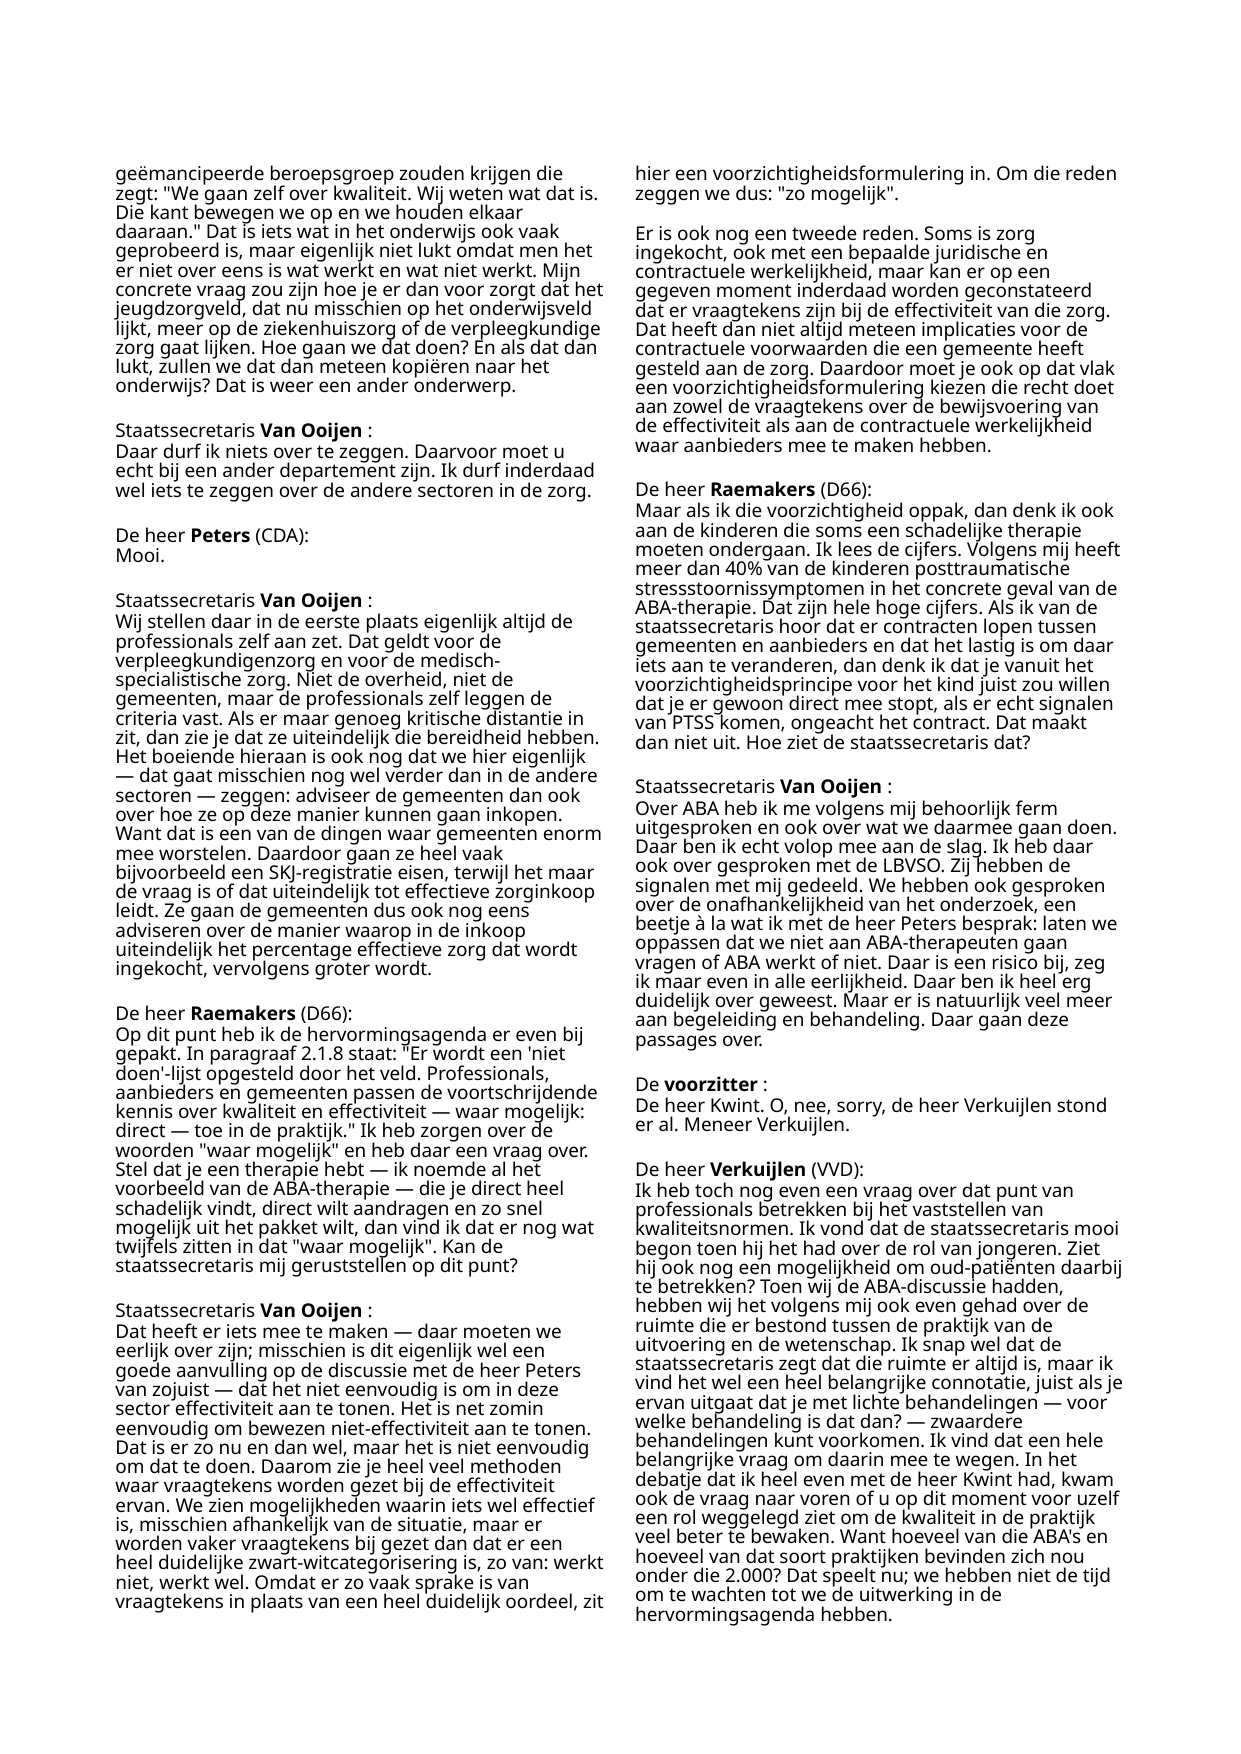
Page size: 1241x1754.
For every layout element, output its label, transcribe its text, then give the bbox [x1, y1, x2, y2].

text Wij stellen daar in de eerste plaats eigenlijk altijd de professionals zelf aan zet. Dat geldt voor de verpleegkundigenzorg en voor de medisch-specialistische zorg. Niet de overheid, niet de gemeenten, maar de professionals zelf leggen de criteria vast. Als er maar genoeg kritische distantie in zit, dan zie je dat ze uiteindelijk die bereidheid hebben. Het boeiende hieraan is ook nog dat we hier eigenlijk — dat gaat misschien nog wel verder dan in de andere sectoren — zeggen: adviseer de gemeenten dan ook over hoe ze op deze manier kunnen gaan inkopen. Want dat is een van de dingen waar gemeenten enorm mee worstelen. Daardoor gaan ze heel vaak bijvoorbeeld een SKJ-registratie eisen, terwijl het maar de vraag is of dat uiteindelijk tot effectieve zorginkoop leidt. Ze gaan de gemeenten dus ook nog eens adviseren over de manier waarop in de inkoop uiteindelijk het percentage effectieve zorg dat wordt ingekocht, vervolgens groter wordt. [115, 613, 605, 979]
text De heer Raemakers (D66): [635, 477, 1125, 502]
text De voorzitter : [635, 1071, 1125, 1097]
text De heer Kwint. O, nee, sorry, de heer Verkuijlen stond er al. Meneer Verkuijlen. [635, 1097, 1125, 1135]
text De heer Verkuijlen (VVD): [635, 1156, 1125, 1182]
text hier een voorzichtigheidsformulering in. Om die reden zeggen we dus: "zo mogelijk". [635, 165, 1125, 204]
text Daar durf ik niets over te zeggen. Daarvoor moet u echt bij een ander departement zijn. Ik durf inderdaad wel iets te zeggen over de andere sectoren in de zorg. [115, 443, 605, 501]
text Maar als ik die voorzichtigheid oppak, dan denk ik ook aan de kinderen die soms een schadelijke therapie moeten ondergaan. Ik lees de cijfers. Volgens mij heeft meer dan 40% van de kinderen posttraumatische stressstoornissymptomen in het concrete geval van de ABA-therapie. Dat zijn hele hoge cijfers. Als ik van de staatssecretaris hoor dat er contracten lopen tussen gemeenten en aanbieders en dat het lastig is om daar iets aan te veranderen, dan denk ik dat je vanuit het voorzichtigheidsprincipe voor het kind juist zou willen dat je er gewoon direct mee stopt, als er echt signalen van PTSS komen, ongeacht het contract. Dat maakt dan niet uit. Hoe ziet de staatssecretaris dat? [635, 502, 1125, 753]
text De heer Raemakers (D66): [115, 1000, 605, 1026]
text Er is ook nog een tweede reden. Soms is zorg ingekocht, ook met een bepaalde juridische en contractuele werkelijkheid, maar kan er op een gegeven moment inderdaad worden geconstateerd dat er vraagtekens zijn bij de effectiviteit van die zorg. Dat heeft dan niet altijd meteen implicaties voor de contractuele voorwaarden die een gemeente heeft gesteld aan de zorg. Daardoor moet je ook op dat vlak een voorzichtigheidsformulering kiezen die recht doet aan zowel de vraagtekens over de bewijsvoering van de effectiviteit als aan de contractuele werkelijkheid waar aanbieders mee te maken hebben. [635, 224, 1125, 456]
text Staatssecretaris Van Ooijen : [115, 588, 605, 613]
text Over ABA heb ik me volgens mij behoorlijk ferm uitgesproken en ook over wat we daarmee gaan doen. Daar ben ik echt volop mee aan de slag. Ik heb daar ook over gesproken met de LBVSO. Zij hebben de signalen met mij gedeeld. We hebben ook gesproken over de onafhankelijkheid van het onderzoek, een beetje à la wat ik met de heer Peters besprak: laten we oppassen dat we niet aan ABA-therapeuten gaan vragen of ABA werkt of niet. Daar is een risico bij, zeg ik maar even in alle eerlijkheid. Daar ben ik heel erg duidelijk over geweest. Maar er is natuurlijk veel meer aan begeleiding en behandeling. Daar gaan deze passages over. [635, 799, 1125, 1050]
text Op dit punt heb ik de hervormingsagenda er even bij gepakt. In paragraaf 2.1.8 staat: "Er wordt een 'niet doen'-lijst opgesteld door het veld. Professionals, aanbieders en gemeenten passen de voortschrijdende kennis over kwaliteit en effectiviteit — waar mogelijk: direct — toe in de praktijk." Ik heb zorgen over de woorden "waar mogelijk" en heb daar een vraag over. Stel dat je een therapie hebt — ik noemde al het voorbeeld van de ABA-therapie — die je direct heel schadelijk vindt, direct wilt aandragen en zo snel mogelijk uit het pakket wilt, dan vind ik dat er nog wat twijfels zitten in dat "waar mogelijk". Kan de staatssecretaris mij geruststellen op dit punt? [115, 1026, 605, 1277]
text Staatssecretaris Van Ooijen : [115, 417, 605, 443]
text geëmancipeerde beroepsgroep zouden krijgen die zegt: "We gaan zelf over kwaliteit. Wij weten wat dat is. Die kant bewegen we op en we houden elkaar daaraan." Dat is iets wat in het onderwijs ook vaak geprobeerd is, maar eigenlijk niet lukt omdat men het er niet over eens is wat werkt en wat niet werkt. Mijn concrete vraag zou zijn hoe je er dan voor zorgt dat het jeugdzorgveld, dat nu misschien op het onderwijsveld lijkt, meer op de ziekenhuiszorg of de verpleegkundige zorg gaat lijken. Hoe gaan we dat doen? En als dat dan lukt, zullen we dat dan meteen kopiëren naar het onderwijs? Dat is weer een ander onderwerp. [115, 165, 605, 397]
text Ik heb toch nog even een vraag over dat punt van professionals betrekken bij het vaststellen van kwaliteitsnormen. Ik vond dat de staatssecretaris mooi begon toen hij het had over de rol van jongeren. Ziet hij ook nog een mogelijkheid om oud-patiënten daarbij te betrekken? Toen wij de ABA-discussie hadden, hebben wij het volgens mij ook even gehad over de ruimte die er bestond tussen de praktijk van de uitvoering en de wetenschap. Ik snap wel dat de staatssecretaris zegt dat die ruimte er altijd is, maar ik vind het wel een heel belangrijke connotatie, juist als je ervan uitgaat dat je met lichte behandelingen — voor welke behandeling is dat dan? — zwaardere behandelingen kunt voorkomen. Ik vind dat een hele belangrijke vraag om daarin mee te wegen. In het debatje dat ik heel even met de heer Kwint had, kwam ook de vraag naar voren of u op dit moment voor uzelf een rol weggelegd ziet om de kwaliteit in de praktijk veel beter te bewaken. Want hoeveel van die ABA's en hoeveel van dat soort praktijken bevinden zich nou onder die 2.000? Dat speelt nu; we hebben niet de tijd om te wachten tot we de uitwerking in de hervormingsagenda hebben. [635, 1182, 1125, 1625]
text Dat heeft er iets mee te maken — daar moeten we eerlijk over zijn; misschien is dit eigenlijk wel een goede aanvulling op de discussie met de heer Peters van zojuist — dat het niet eenvoudig is om in deze sector effectiviteit aan te tonen. Het is net zomin eenvoudig om bewezen niet-effectiviteit aan te tonen. Dat is er zo nu en dan wel, maar het is niet eenvoudig om dat te doen. Daarom zie je heel veel methoden waar vraagtekens worden gezet bij de effectiviteit ervan. We zien mogelijkheden waarin iets wel effectief is, misschien afhankelijk van de situatie, maar er worden vaker vraagtekens bij gezet dan dat er een heel duidelijke zwart-witcategorisering is, zo van: werkt niet, werkt wel. Omdat er zo vaak sprake is van vraagtekens in plaats van een heel duidelijk oordeel, zit [115, 1323, 605, 1612]
text De heer Peters (CDA): [115, 522, 605, 547]
text Staatssecretaris Van Ooijen : [115, 1297, 605, 1323]
text Mooi. [115, 547, 605, 567]
text Staatssecretaris Van Ooijen : [635, 774, 1125, 799]
